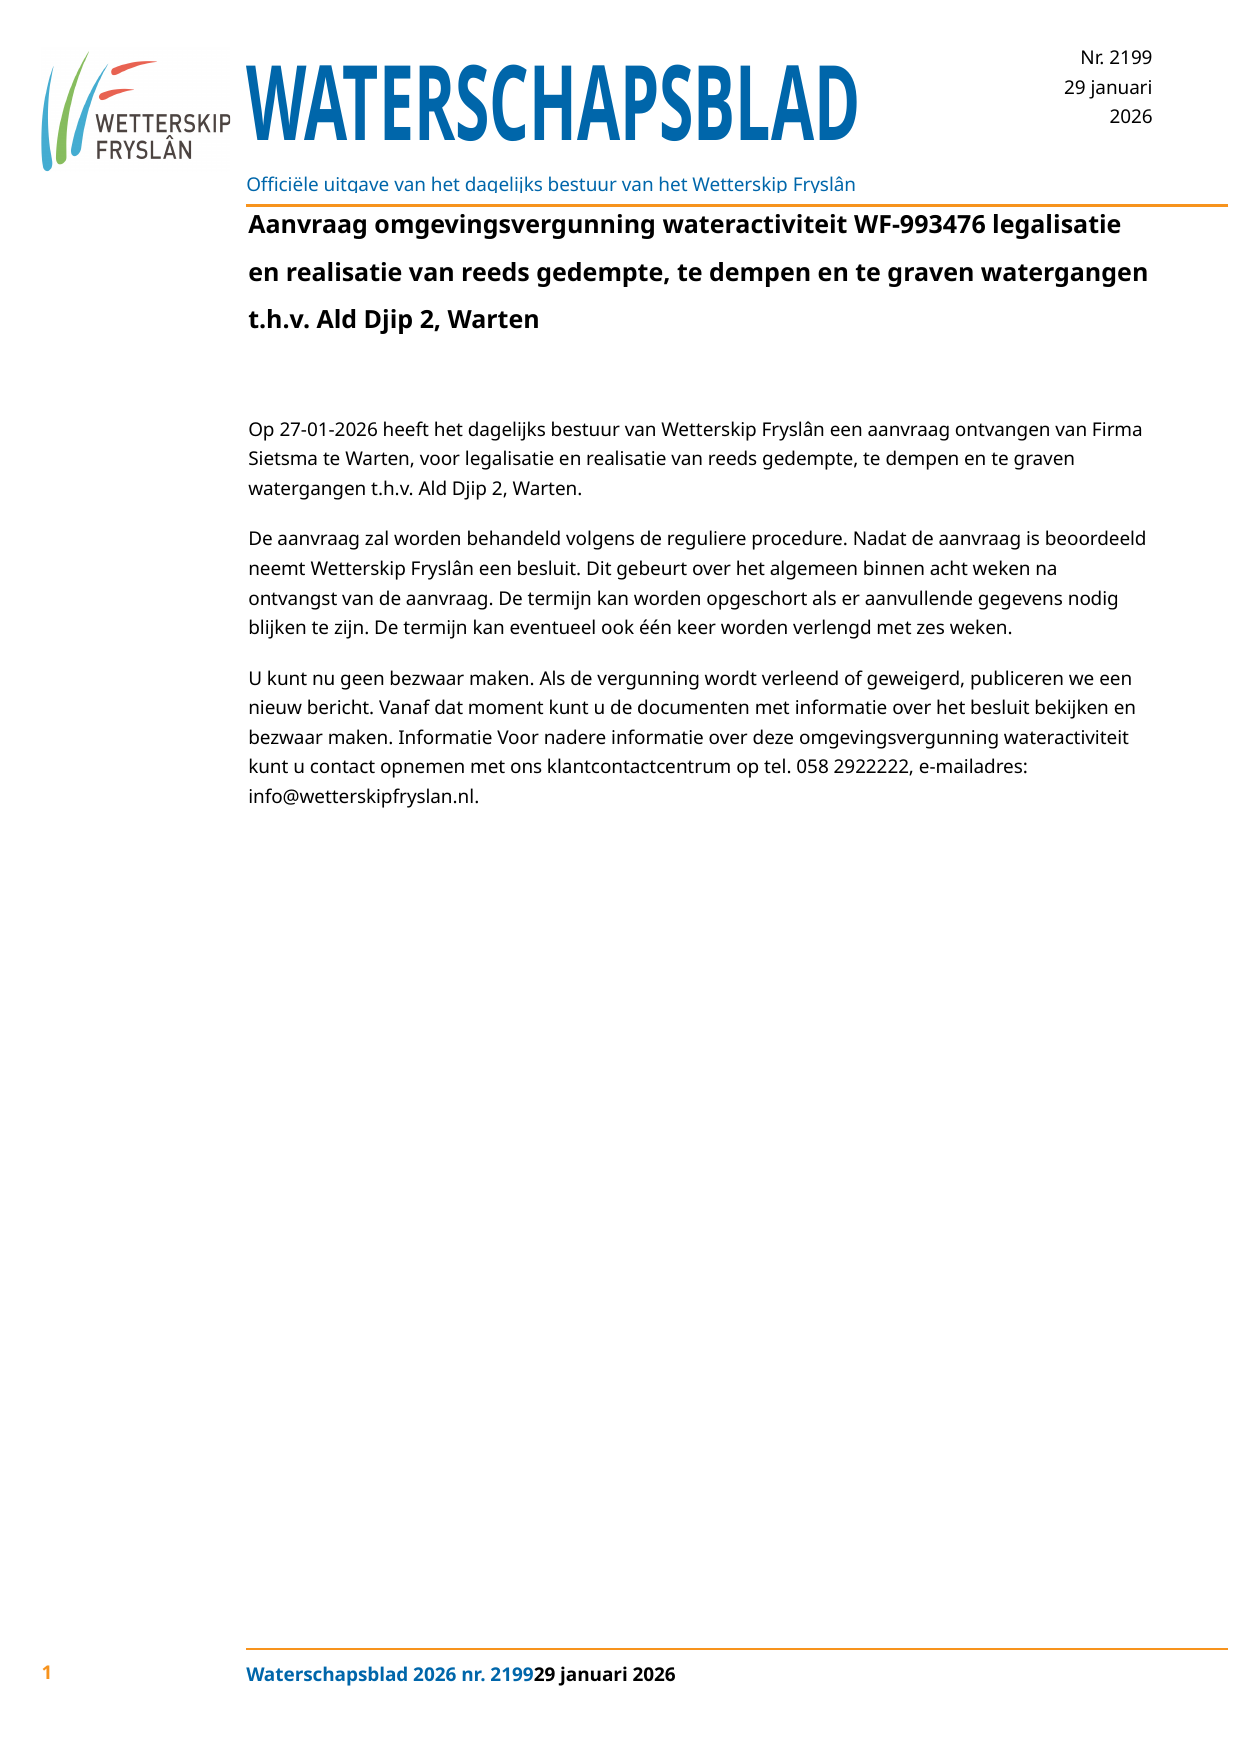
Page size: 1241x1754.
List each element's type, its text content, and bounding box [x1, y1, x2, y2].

text De aanvraag zal worden behandeld volgens de reguliere procedure. Nadat de aanvraag is beoordeeld neemt Wetterskip Fryslân een besluit. Dit gebeurt over het algemeen binnen acht weken na ontvangst van de aanvraag. De termijn kan worden opgeschort als er aanvullende gegevens nodig blijken te zijn. De termijn kan eventueel ook één keer worden verlengd met zes weken. [248, 526, 1152, 640]
text Op 27-01-2026 heeft het dagelijks bestuur van Wetterskip Fryslân een aanvraag ontvangen van Firma Sietsma te Warten, voor legalisatie en realisatie van reeds gedempte, te dempen en te graven watergangen t.h.v. Ald Djip 2, Warten. [248, 416, 1152, 501]
text U kunt nu geen bezwaar maken. Als de vergunning wordt verleend of geweigerd, publiceren we een nieuw bericht. Vanaf dat moment kunt u de documenten met informatie over het besluit bekijken en bezwaar maken. Informatie Voor nadere informatie over deze omgevingsvergunning wateractiviteit kunt u contact opnemen met ons klantcontactcentrum op tel. 058 2922222, e-mailadres: info@wetterskipfryslan.nl. [248, 665, 1152, 809]
picture [41, 47, 231, 172]
text Aanvraag omgevingsvergunning wateractiviteit WF-993476 legalisatie en realisatie van reeds gedempte, te dempen en te graven watergangen t.h.v. Ald Djip 2, Warten [248, 207, 1152, 336]
